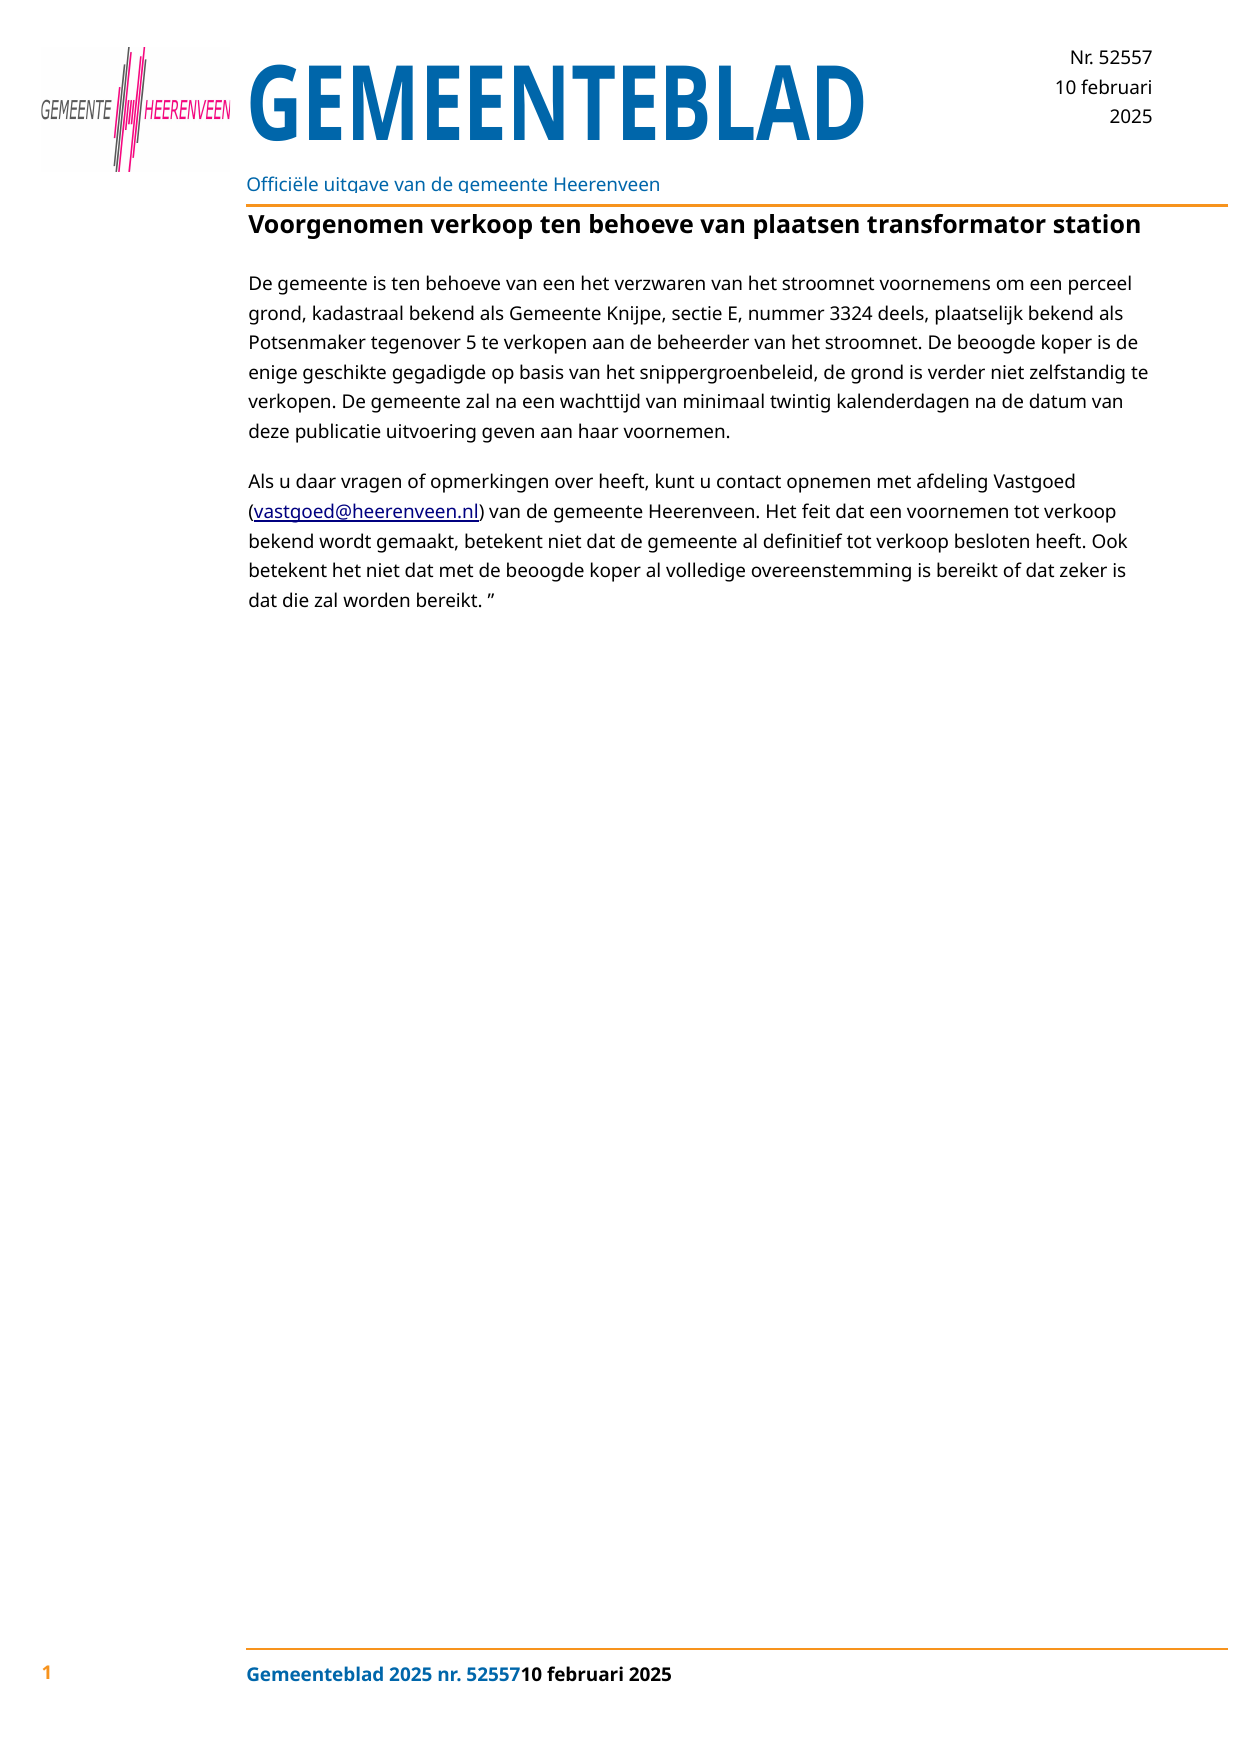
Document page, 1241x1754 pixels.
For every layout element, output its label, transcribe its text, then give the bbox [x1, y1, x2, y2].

text De gemeente is ten behoeve van een het verzwaren van het stroomnet voornemens om een perceel grond, kadastraal bekend als Gemeente Knijpe, sectie E, nummer 3324 deels, plaatselijk bekend als Potsenmaker tegenover 5 te verkopen aan de beheerder van het stroomnet. De beoogde koper is de enige geschikte gegadigde op basis van het snippergroenbeleid, de grond is verder niet zelfstandig te verkopen. De gemeente zal na een wachttijd van minimaal twintig kalenderdagen na de datum van deze publicatie uitvoering geven aan haar voornemen. [248, 270, 1152, 444]
text Als u daar vragen of opmerkingen over heeft, kunt u contact opnemen met afdeling Vastgoed (vastgoed@heerenveen.nl) van de gemeente Heerenveen. Het feit dat een voornemen tot verkoop bekend wordt gemaakt, betekent niet dat de gemeente al definitief tot verkoop besloten heeft. Ook betekent het niet dat met de beoogde koper al volledige overeenstemming is bereikt of dat zeker is dat die zal worden bereikt. ” [248, 469, 1152, 613]
text Voorgenomen verkoop ten behoeve van plaatsen transformator station [248, 207, 1152, 241]
picture [41, 47, 231, 172]
